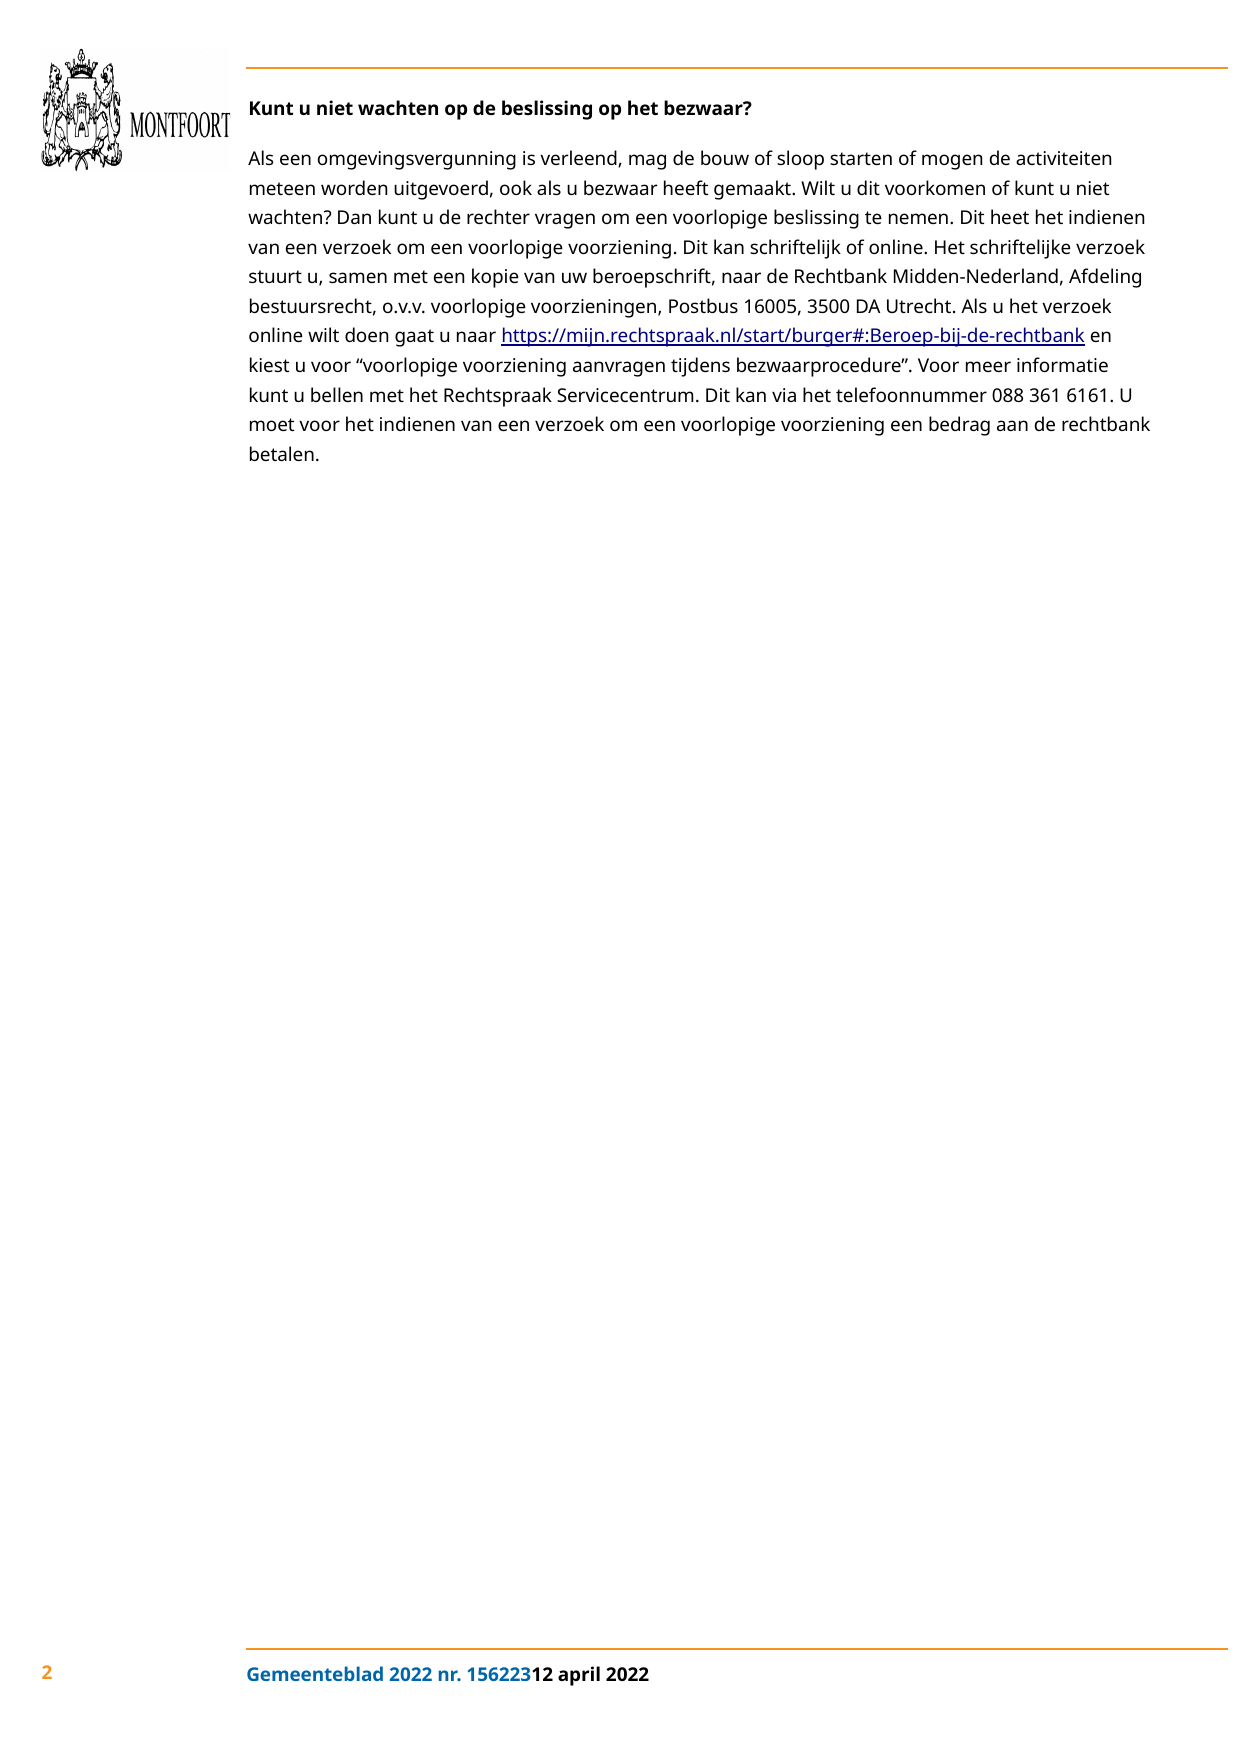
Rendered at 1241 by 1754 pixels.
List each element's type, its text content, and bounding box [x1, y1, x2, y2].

picture [41, 47, 231, 172]
text Kunt u niet wachten op de beslissing op het bezwaar? [248, 95, 1152, 121]
text Als een omgevingsvergunning is verleend, mag de bouw of sloop starten of mogen de activiteiten meteen worden uitgevoerd, ook als u bezwaar heeft gemaakt. Wilt u dit voorkomen of kunt u niet wachten? Dan kunt u de rechter vragen om een voorlopige beslissing te nemen. Dit heet het indienen van een verzoek om een voorlopige voorziening. Dit kan schriftelijk of online. Het schriftelijke verzoek stuurt u, samen met een kopie van uw beroepschrift, naar de Rechtbank Midden-Nederland, Afdeling bestuursrecht, o.v.v. voorlopige voorzieningen, Postbus 16005, 3500 DA Utrecht. Als u het verzoek online wilt doen gaat u naar https://mijn.rechtspraak.nl/start/burger#:Beroep-bij-de-rechtbank en kiest u voor “voorlopige voorziening aanvragen tijdens bezwaarprocedure”. Voor meer informatie kunt u bellen met het Rechtspraak Servicecentrum. Dit kan via het telefoonnummer 088 361 6161. U moet voor het indienen van een verzoek om een voorlopige voorziening een bedrag aan de rechtbank betalen. [248, 145, 1152, 467]
